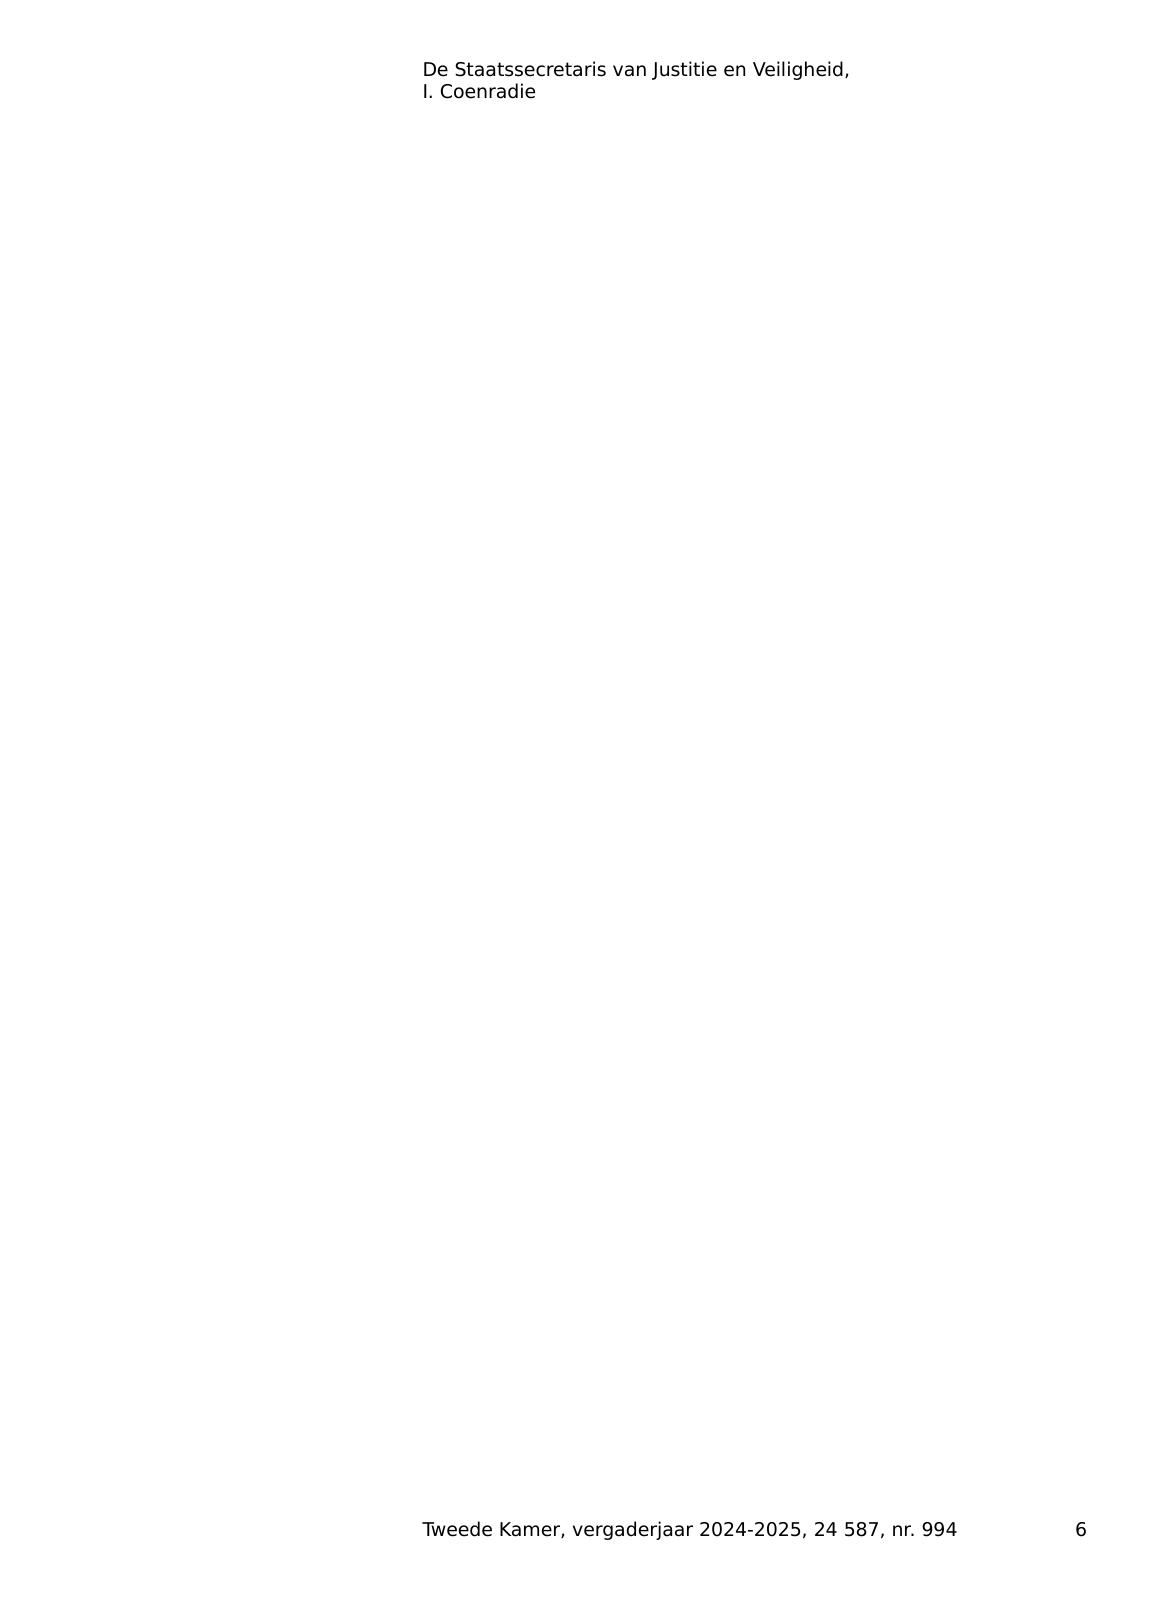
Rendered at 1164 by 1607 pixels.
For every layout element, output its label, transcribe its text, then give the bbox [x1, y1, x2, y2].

text De Staatssecretaris van Justitie en Veiligheid, I. Coenradie [422, 59, 1087, 103]
